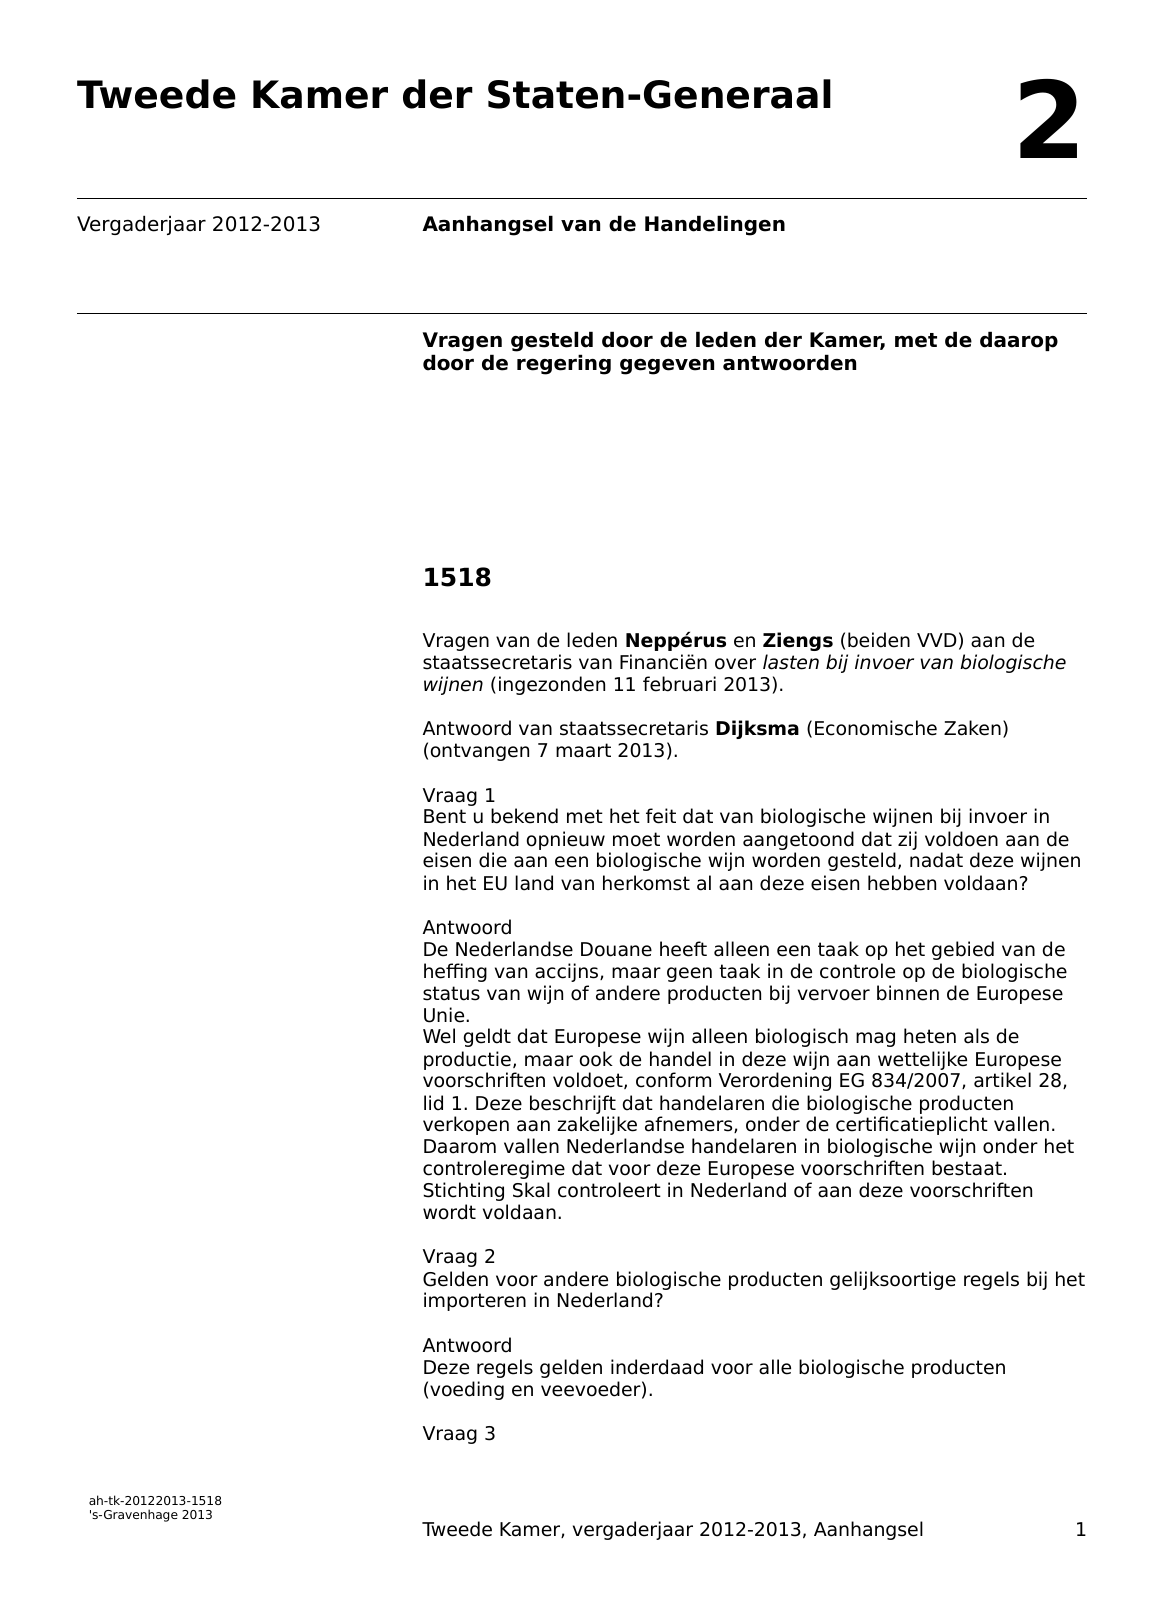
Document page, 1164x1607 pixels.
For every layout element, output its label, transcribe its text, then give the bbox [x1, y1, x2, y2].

text Bent u bekend met het feit dat van biologische wijnen bij invoer in Nederland opnieuw moet worden aangetoond dat zij voldoen aan de eisen die aan een biologische wijn worden gesteld, nadat deze wijnen in het EU land van herkomst al aan deze eisen hebben voldaan? [422, 806, 1087, 894]
text 's-Gravenhage 2013 [88, 1508, 323, 1522]
table_cell Vragen gesteld door de leden der Kamer, met de daarop door de regering gegeven antwoorden [422, 314, 1087, 375]
text Gelden voor andere biologische producten gelijksoortige regels bij het importeren in Nederland? [422, 1268, 1087, 1312]
table_header Tweede Kamer der Staten-Generaal [77, 59, 886, 198]
text Vraag 3 [422, 1423, 1087, 1445]
table_cell [77, 314, 422, 375]
table_cell Aanhangsel van de Handelingen [422, 199, 1087, 313]
text Vragen van de leden Neppérus en Ziengs (beiden VVD) aan de staatssecretaris van Financiën over lasten bij invoer van biologische wijnen (ingezonden 11 februari 2013). [422, 630, 1087, 696]
text 1518 [422, 563, 1087, 592]
text Antwoord van staatssecretaris Dijksma (Economische Zaken) (ontvangen 7 maart 2013). [422, 718, 1087, 762]
text De Nederlandse Douane heeft alleen een taak op het gebied van de heffing van accijns, maar geen taak in de controle op de biologische status van wijn of andere producten bij vervoer binnen de Europese Unie. [422, 938, 1087, 1026]
text Wel geldt dat Europese wijn alleen biologisch mag heten als de productie, maar ook de handel in deze wijn aan wettelijke Europese voorschriften voldoet, conform Verordening EG 834/2007, artikel 28, lid 1. Deze beschrijft dat handelaren die biologische producten verkopen aan zakelijke afnemers, onder de certificatieplicht vallen. Daarom vallen Nederlandse handelaren in biologische wijn onder het controleregime dat voor deze Europese voorschriften bestaat. Stichting Skal controleert in Nederland of aan deze voorschriften wordt voldaan. [422, 1026, 1087, 1224]
text Vraag 1 [422, 784, 1087, 806]
text Antwoord [422, 917, 1087, 938]
table_cell Vergaderjaar 2012-2013 [77, 199, 422, 313]
text Deze regels gelden inderdaad voor alle biologische producten (voeding en veevoeder). [422, 1357, 1087, 1401]
text Antwoord [422, 1334, 1087, 1357]
text ah-tk-20122013-1518 [88, 1494, 323, 1508]
text Vraag 2 [422, 1246, 1087, 1268]
table_header 2 [886, 59, 1087, 198]
